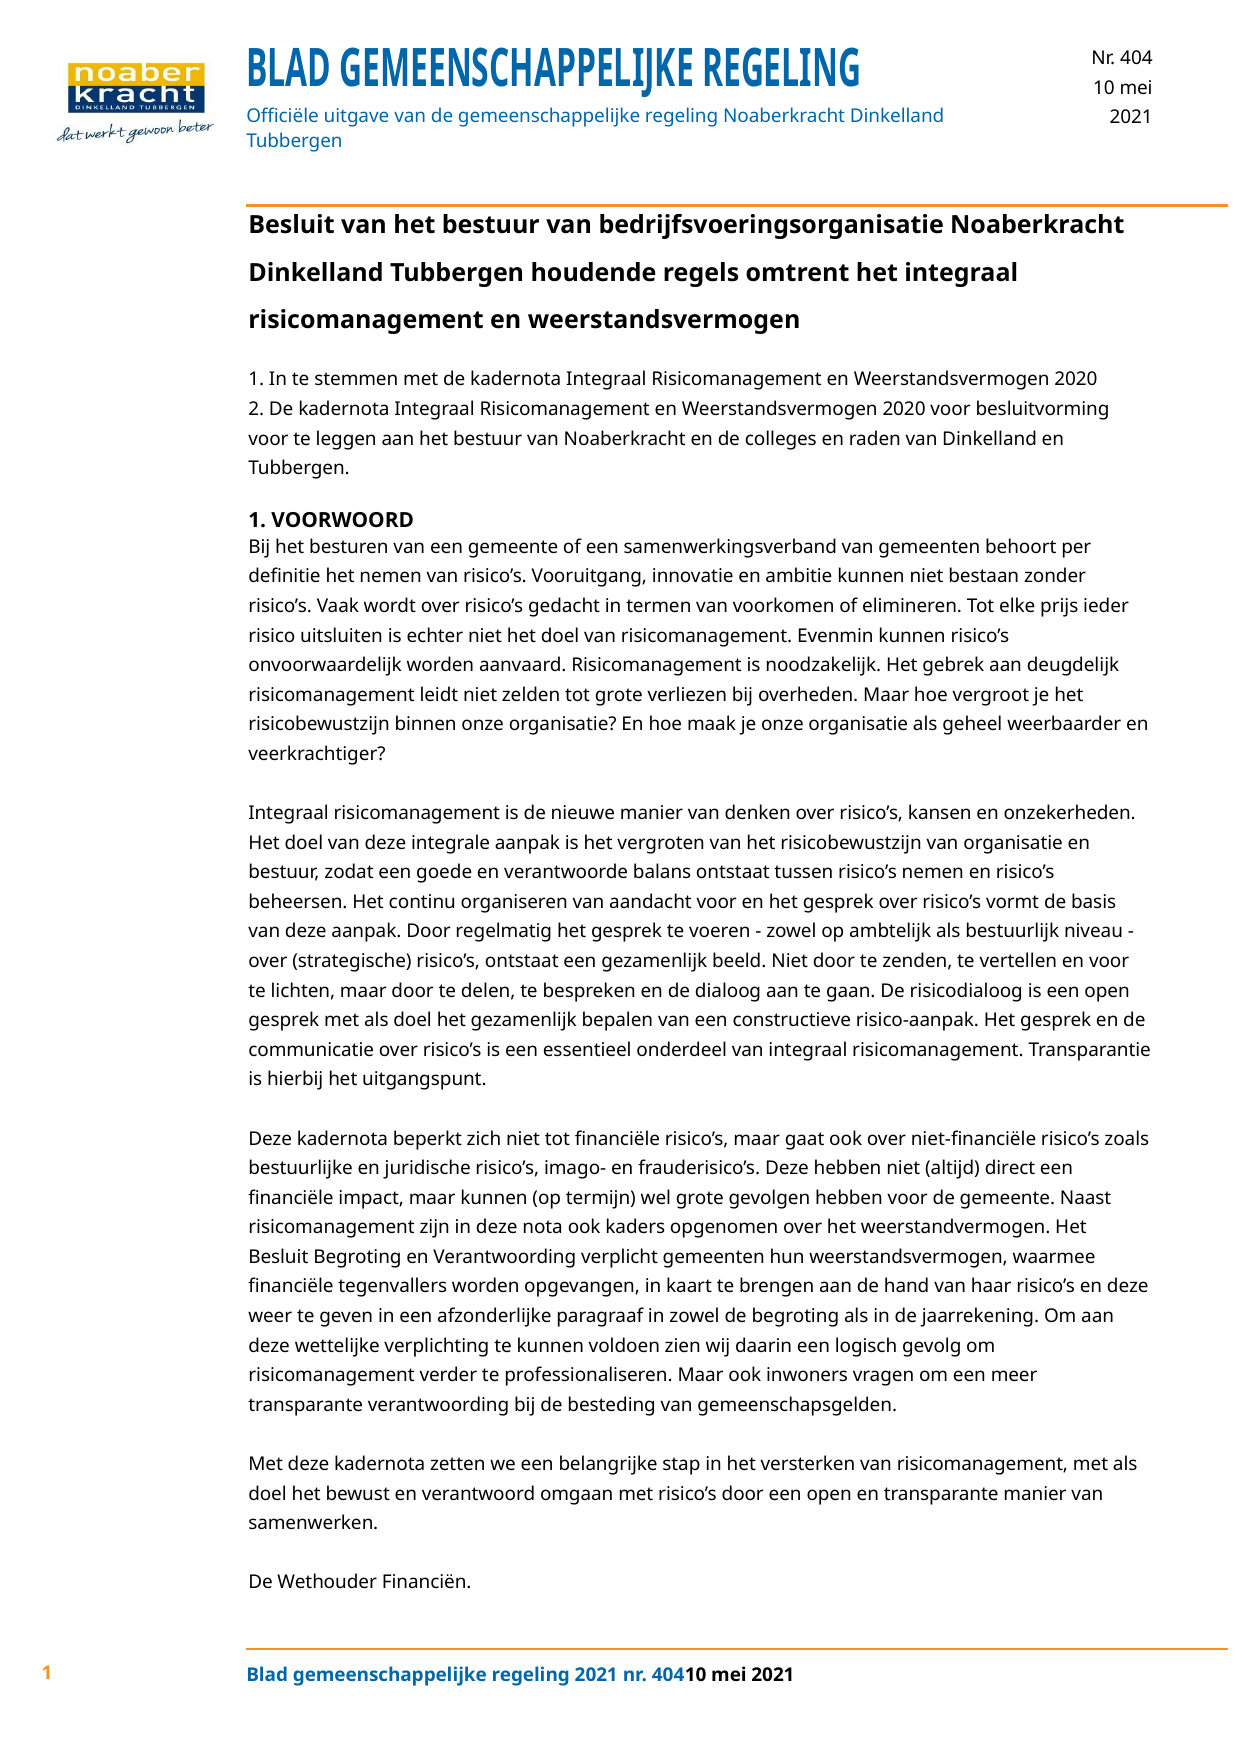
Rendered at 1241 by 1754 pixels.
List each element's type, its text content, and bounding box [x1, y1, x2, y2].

text 1. VOORWOORD [248, 505, 1152, 533]
text Besluit van het bestuur van bedrijfsvoeringsorganisatie Noaberkracht Dinkelland Tubbergen houdende regels omtrent het integraal risicomanagement en weerstandsvermogen [248, 207, 1152, 336]
picture [41, 47, 231, 172]
text Met deze kadernota zetten we een belangrijke stap in het versterken van risicomanagement, met als doel het bewust en verantwoord omgaan met risico’s door een open en transparante manier van samenwerken. [248, 1450, 1152, 1535]
text De Wethouder Financiën. [248, 1568, 1152, 1594]
text Integraal risicomanagement is de nieuwe manier van denken over risico’s, kansen en onzekerheden. Het doel van deze integrale aanpak is het vergroten van het risicobewustzijn van organisatie en bestuur, zodat een goede en verantwoorde balans ontstaat tussen risico’s nemen en risico’s beheersen. Het continu organiseren van aandacht voor en het gesprek over risico’s vormt de basis van deze aanpak. Door regelmatig het gesprek te voeren - zowel op ambtelijk als bestuurlijk niveau - over (strategische) risico’s, ontstaat een gezamenlijk beeld. Niet door te zenden, te vertellen en voor te lichten, maar door te delen, te bespreken en de dialoog aan te gaan. De risicodialoog is een open gesprek met als doel het gezamenlijk bepalen van een constructieve risico-aanpak. Het gesprek en de communicatie over risico’s is een essentieel onderdeel van integraal risicomanagement. Transparantie is hierbij het uitgangspunt. [248, 799, 1152, 1091]
text 1. In te stemmen met de kadernota Integraal Risicomanagement en Weerstandsvermogen 2020 [248, 366, 1152, 391]
text Deze kadernota beperkt zich niet tot financiële risico’s, maar gaat ook over niet-financiële risico’s zoals bestuurlijke en juridische risico’s, imago- en frauderisico’s. Deze hebben niet (altijd) direct een financiële impact, maar kunnen (op termijn) wel grote gevolgen hebben voor de gemeente. Naast risicomanagement zijn in deze nota ook kaders opgenomen over het weerstandvermogen. Het Besluit Begroting en Verantwoording verplicht gemeenten hun weerstandsvermogen, waarmee financiële tegenvallers worden opgevangen, in kaart te brengen aan de hand van haar risico’s en deze weer te geven in een afzonderlijke paragraaf in zowel de begroting als in de jaarrekening. Om aan deze wettelijke verplichting te kunnen voldoen zien wij daarin een logisch gevolg om risicomanagement verder te professionaliseren. Maar ook inwoners vragen om een meer transparante verantwoording bij de besteding van gemeenschapsgelden. [248, 1125, 1152, 1417]
text Bij het besturen van een gemeente of een samenwerkingsverband van gemeenten behoort per definitie het nemen van risico’s. Vooruitgang, innovatie en ambitie kunnen niet bestaan zonder risico’s. Vaak wordt over risico’s gedacht in termen van voorkomen of elimineren. Tot elke prijs ieder risico uitsluiten is echter niet het doel van risicomanagement. Evenmin kunnen risico’s onvoorwaardelijk worden aanvaard. Risicomanagement is noodzakelijk. Het gebrek aan deugdelijk risicomanagement leidt niet zelden tot grote verliezen bij overheden. Maar hoe vergroot je het risicobewustzijn binnen onze organisatie? En hoe maak je onze organisatie als geheel weerbaarder en veerkrachtiger? [248, 533, 1152, 766]
text 2. De kadernota Integraal Risicomanagement en Weerstandsvermogen 2020 voor besluitvorming voor te leggen aan het bestuur van Noaberkracht en de colleges en raden van Dinkelland en Tubbergen. [248, 395, 1152, 480]
